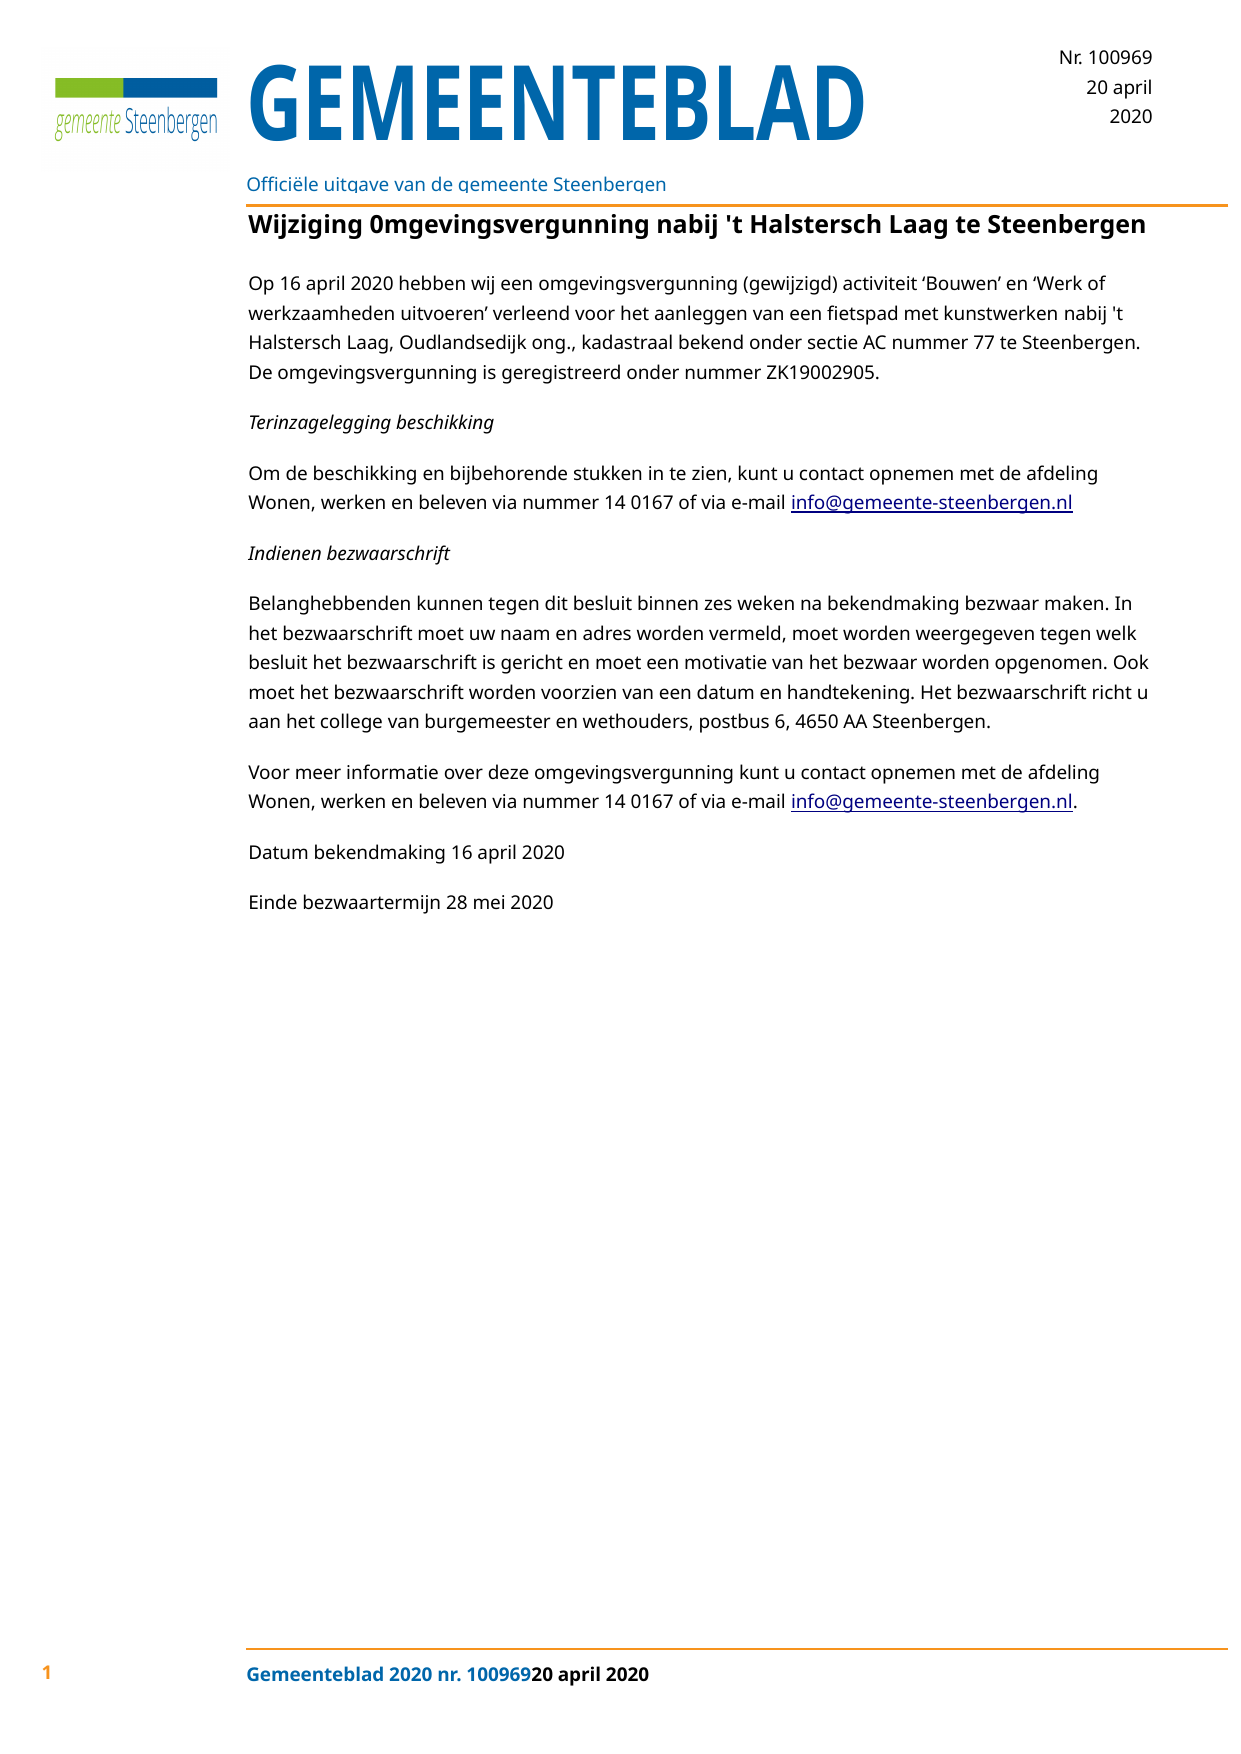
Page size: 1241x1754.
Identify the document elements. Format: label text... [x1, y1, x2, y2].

text Voor meer informatie over deze omgevingsvergunning kunt u contact opnemen met de afdeling Wonen, werken en beleven via nummer 14 0167 of via e-mail info@gemeente-steenbergen.nl. [248, 759, 1152, 814]
text Om de beschikking en bijbehorende stukken in te zien, kunt u contact opnemen met de afdeling Wonen, werken en beleven via nummer 14 0167 of via e-mail info@gemeente-steenbergen.nl [248, 460, 1152, 515]
picture [41, 47, 231, 172]
text Terinzagelegging beschikking [248, 409, 1152, 435]
text Wijziging 0mgevingsvergunning nabij 't Halstersch Laag te Steenbergen [248, 207, 1152, 241]
text Datum bekendmaking 16 april 2020 [248, 839, 1152, 865]
text Op 16 april 2020 hebben wij een omgevingsvergunning (gewijzigd) activiteit ‘Bouwen’ en ‘Werk of werkzaamheden uitvoeren’ verleend voor het aanleggen van een fietspad met kunstwerken nabij 't Halstersch Laag, Oudlandsedijk ong., kadastraal bekend onder sectie AC nummer 77 te Steenbergen. De omgevingsvergunning is geregistreerd onder nummer ZK19002905. [248, 270, 1152, 385]
text Indienen bezwaarschrift [248, 540, 1152, 566]
text Einde bezwaartermijn 28 mei 2020 [248, 889, 1152, 915]
text Belanghebbenden kunnen tegen dit besluit binnen zes weken na bekendmaking bezwaar maken. In het bezwaarschrift moet uw naam en adres worden vermeld, moet worden weergegeven tegen welk besluit het bezwaarschrift is gericht en moet een motivatie van het bezwaar worden opgenomen. Ook moet het bezwaarschrift worden voorzien van een datum en handtekening. Het bezwaarschrift richt u aan het college van burgemeester en wethouders, postbus 6, 4650 AA Steenbergen. [248, 590, 1152, 734]
